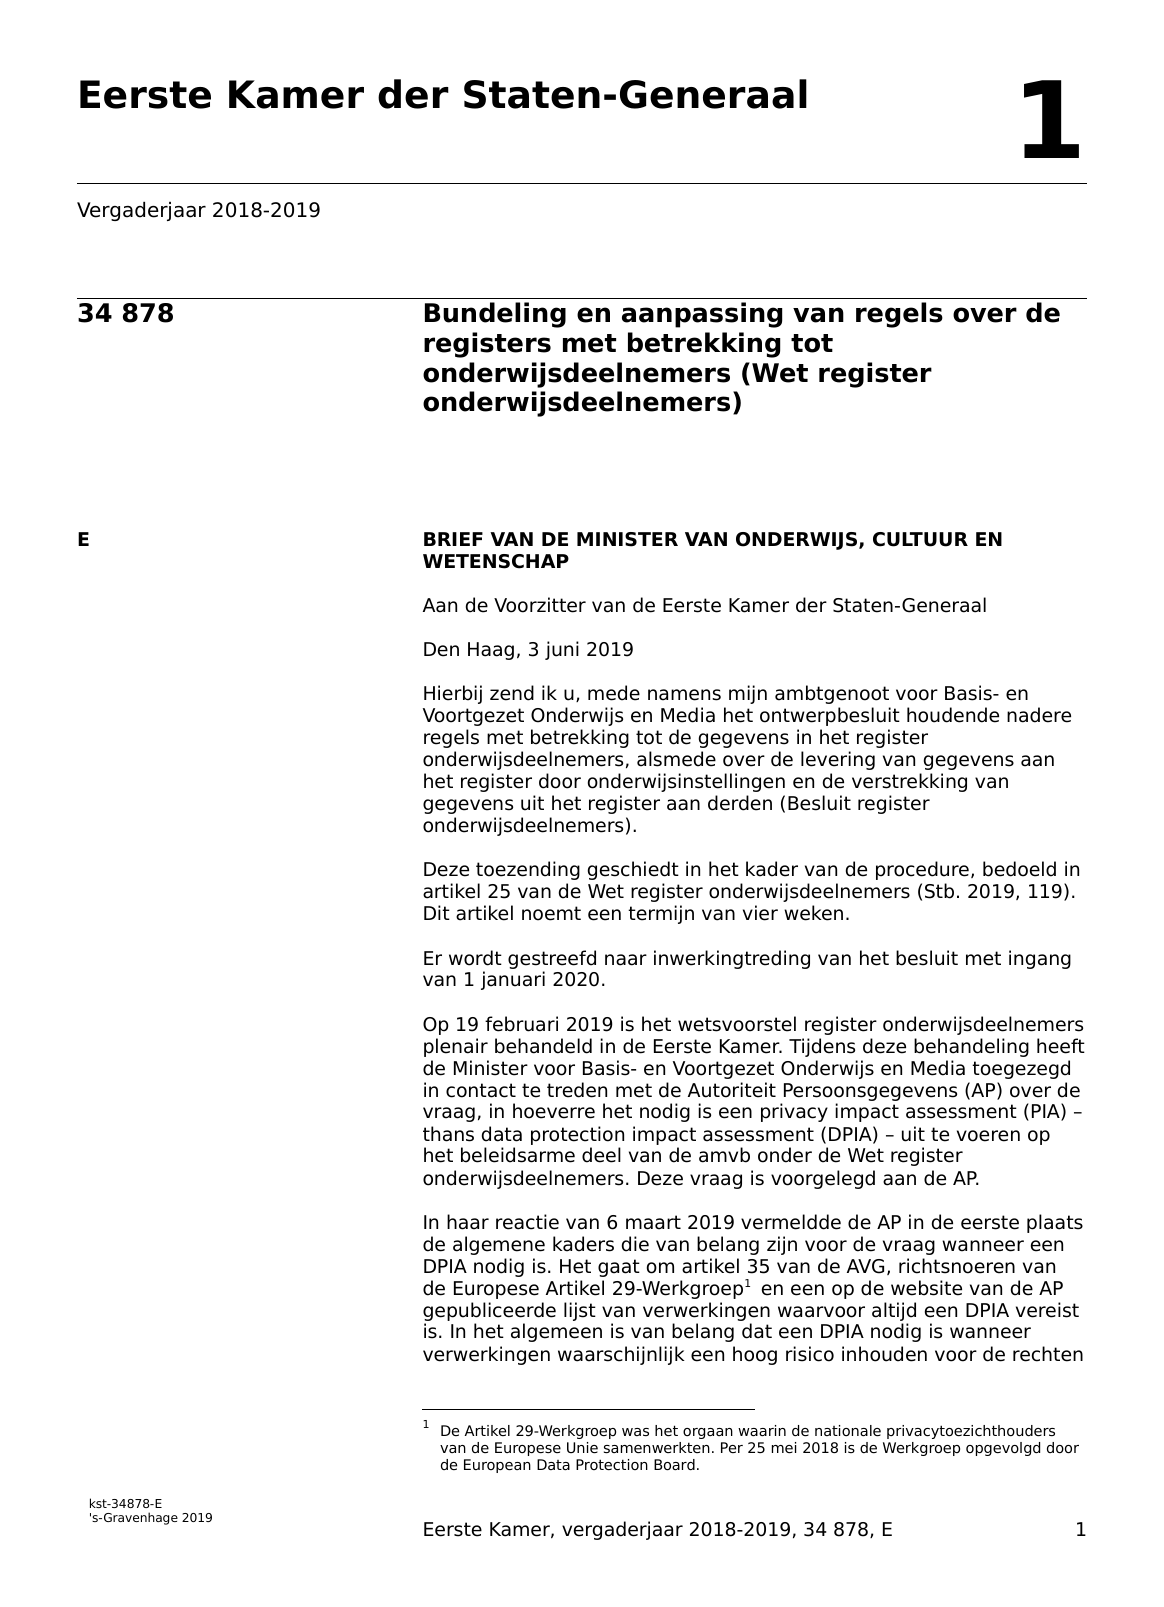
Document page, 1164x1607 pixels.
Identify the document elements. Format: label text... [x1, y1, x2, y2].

table_header Eerste Kamer der Staten-Generaal [77, 59, 886, 183]
subtitle 34 878 Bundeling en aanpassing van regels over de registers met betrekking tot onderwijsdeelnemers (Wet register onderwijsdeelnemers) [77, 299, 1087, 418]
text 's-Gravenhage 2019 [88, 1511, 323, 1525]
text Er wordt gestreefd naar inwerkingtreding van het besluit met ingang van 1 januari 2020. [422, 947, 1087, 991]
text Op 19 februari 2019 is het wetsvoorstel register onderwijsdeelnemers plenair behandeld in de Eerste Kamer. Tijdens deze behandeling heeft de Minister voor Basis- en Voortgezet Onderwijs en Media toegezegd in contact te treden met de Autoriteit Persoonsgegevens (AP) over de vraag, in hoeverre het nodig is een privacy impact assessment (PIA) – thans data protection impact assessment (DPIA) – uit te voeren op het beleidsarme deel van de amvb onder de Wet register onderwijsdeelnemers. Deze vraag is voorgelegd aan de AP. [422, 1013, 1087, 1189]
text De Artikel 29-Werkgroep was het orgaan waarin de nationale privacytoezichthouders van de Europese Unie samenwerkten. Per 25 mei 2018 is de Werkgroep opgevolgd door de European Data Protection Board. [422, 1418, 1087, 1474]
text Deze toezending geschiedt in het kader van de procedure, bedoeld in artikel 25 van de Wet register onderwijsdeelnemers (Stb. 2019, 119). Dit artikel noemt een termijn van vier weken. [422, 859, 1087, 925]
text kst-34878-E [88, 1497, 323, 1511]
text In haar reactie van 6 maart 2019 vermeldde de AP in de eerste plaats de algemene kaders die van belang zijn voor de vraag wanneer een DPIA nodig is. Het gaat om artikel 35 van de AVG, richtsnoeren van de Europese Artikel 29-Werkgroep en een op de website van de AP gepubliceerde lijst van verwerkingen waarvoor altijd een DPIA vereist is. In het algemeen is van belang dat een DPIA nodig is wanneer verwerkingen waarschijnlijk een hoog risico inhouden voor de rechten [422, 1212, 1087, 1365]
subtitle E BRIEF VAN DE MINISTER VAN ONDERWIJS, CULTUUR EN WETENSCHAP [77, 529, 1087, 573]
text Den Haag, 3 juni 2019 [422, 639, 1087, 661]
table_header 1 [886, 59, 1087, 183]
table_cell Vergaderjaar 2018-2019 [77, 184, 1087, 298]
text Hierbij zend ik u, mede namens mijn ambtgenoot voor Basis- en Voortgezet Onderwijs en Media het ontwerpbesluit houdende nadere regels met betrekking tot de gegevens in het register onderwijsdeelnemers, alsmede over de levering van gegevens aan het register door onderwijsinstellingen en de verstrekking van gegevens uit het register aan derden (Besluit register onderwijsdeelnemers). [422, 683, 1087, 837]
text Aan de Voorzitter van de Eerste Kamer der Staten-Generaal [422, 595, 1087, 617]
